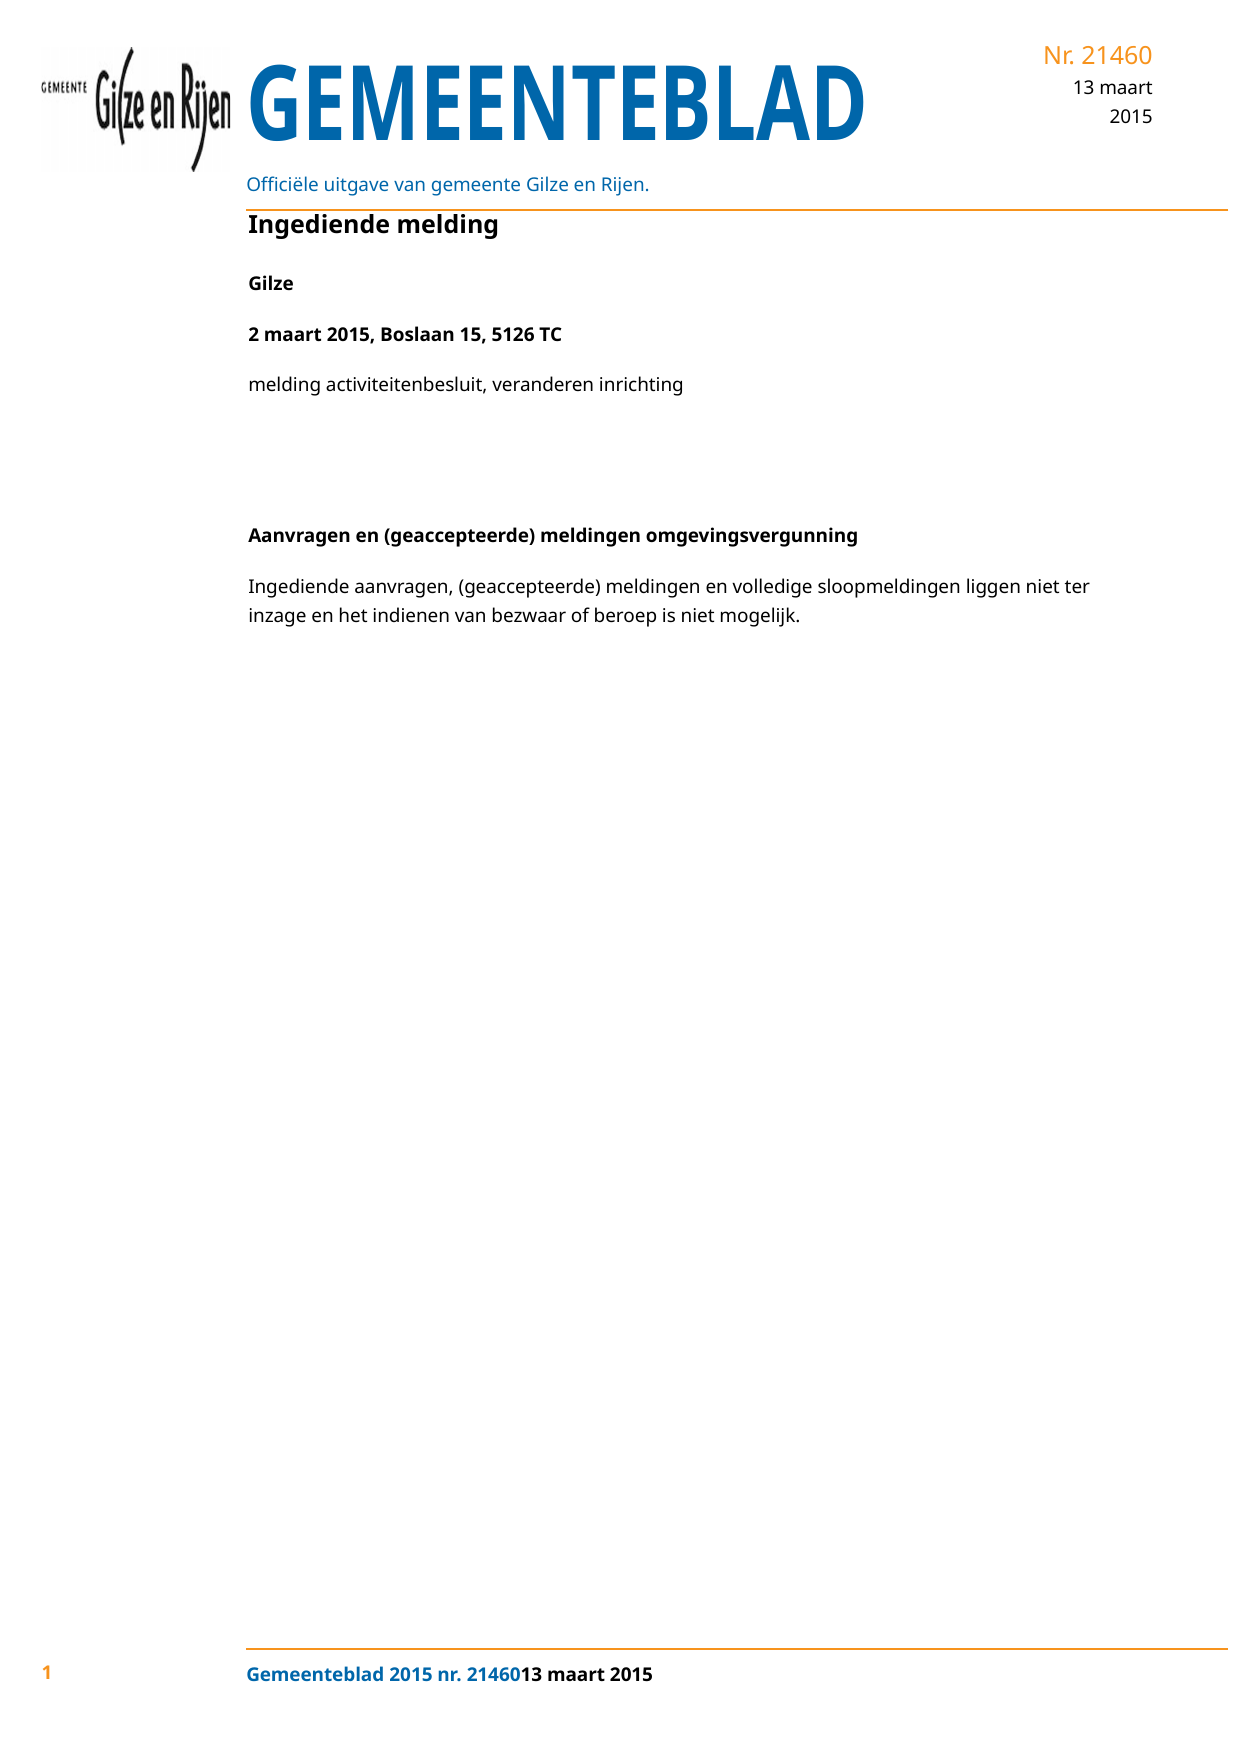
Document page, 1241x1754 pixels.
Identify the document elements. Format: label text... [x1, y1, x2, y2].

text Ingediende melding [248, 211, 1152, 241]
text melding activiteitenbesluit, veranderen inrichting [248, 371, 1152, 397]
text Gilze [248, 270, 1152, 296]
picture [41, 47, 231, 172]
text Aanvragen en (geaccepteerde) meldingen omgevingsvergunning [248, 522, 1152, 548]
text 2 maart 2015, Boslaan 15, 5126 TC [248, 321, 1152, 346]
text Ingediende aanvragen, (geaccepteerde) meldingen en volledige sloopmeldingen liggen niet ter inzage en het indienen van bezwaar of beroep is niet mogelijk. [248, 573, 1152, 628]
